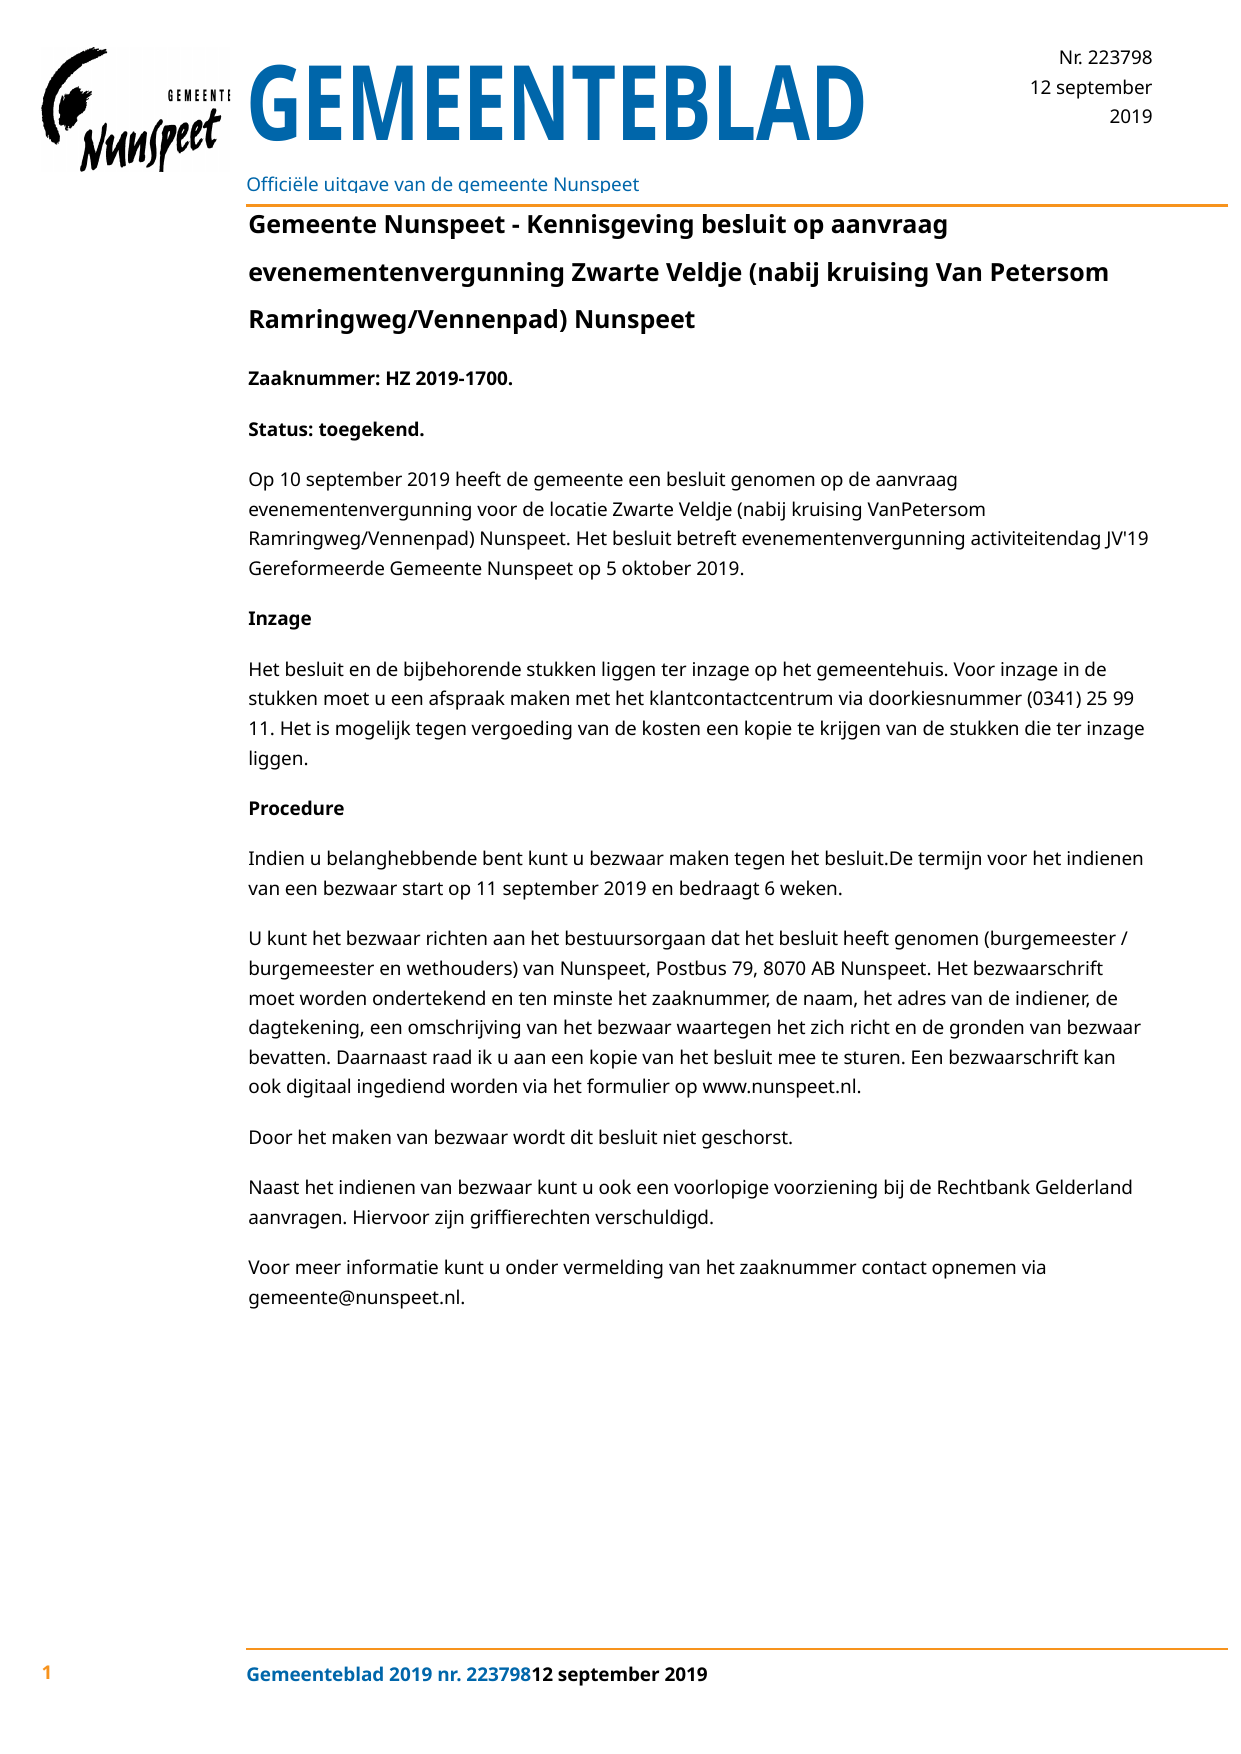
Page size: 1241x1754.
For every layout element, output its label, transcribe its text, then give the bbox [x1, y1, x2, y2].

text Voor meer informatie kunt u onder vermelding van het zaaknummer contact opnemen via gemeente@nunspeet.nl. [248, 1254, 1152, 1309]
text Indien u belanghebbende bent kunt u bezwaar maken tegen het besluit.De termijn voor het indienen van een bezwaar start op 11 september 2019 en bedraagt 6 weken. [248, 846, 1152, 901]
text Gemeente Nunspeet - Kennisgeving besluit op aanvraag evenementenvergunning Zwarte Veldje (nabij kruising Van Petersom Ramringweg/Vennenpad) Nunspeet [248, 207, 1152, 336]
text Op 10 september 2019 heeft de gemeente een besluit genomen op de aanvraag evenementenvergunning voor de locatie Zwarte Veldje (nabij kruising VanPetersom Ramringweg/Vennenpad) Nunspeet. Het besluit betreft evenementenvergunning activiteitendag JV'19 Gereformeerde Gemeente Nunspeet op 5 oktober 2019. [248, 466, 1152, 581]
text Inzage [248, 606, 1152, 631]
text U kunt het bezwaar richten aan het bestuursorgaan dat het besluit heeft genomen (burgemeester / burgemeester en wethouders) van Nunspeet, Postbus 79, 8070 AB Nunspeet. Het bezwaarschrift moet worden ondertekend en ten minste het zaaknummer, de naam, het adres van de indiener, de dagtekening, een omschrijving van het bezwaar waartegen het zich richt en de gronden van bezwaar bevatten. Daarnaast raad ik u aan een kopie van het besluit mee te sturen. Een bezwaarschrift kan ook digitaal ingediend worden via het formulier op www.nunspeet.nl. [248, 926, 1152, 1099]
text Zaaknummer: HZ 2019-1700. [248, 366, 1152, 391]
text Naast het indienen van bezwaar kunt u ook een voorlopige voorziening bij de Rechtbank Gelderland aanvragen. Hiervoor zijn griffierechten verschuldigd. [248, 1174, 1152, 1229]
text Status: toegekend. [248, 416, 1152, 442]
text Door het maken van bezwaar wordt dit besluit niet geschorst. [248, 1124, 1152, 1149]
text Procedure [248, 795, 1152, 821]
picture [41, 47, 231, 172]
text Het besluit en de bijbehorende stukken liggen ter inzage op het gemeentehuis. Voor inzage in de stukken moet u een afspraak maken met het klantcontactcentrum via doorkiesnummer (0341) 25 99 11. Het is mogelijk tegen vergoeding van de kosten een kopie te krijgen van de stukken die ter inzage liggen. [248, 656, 1152, 770]
